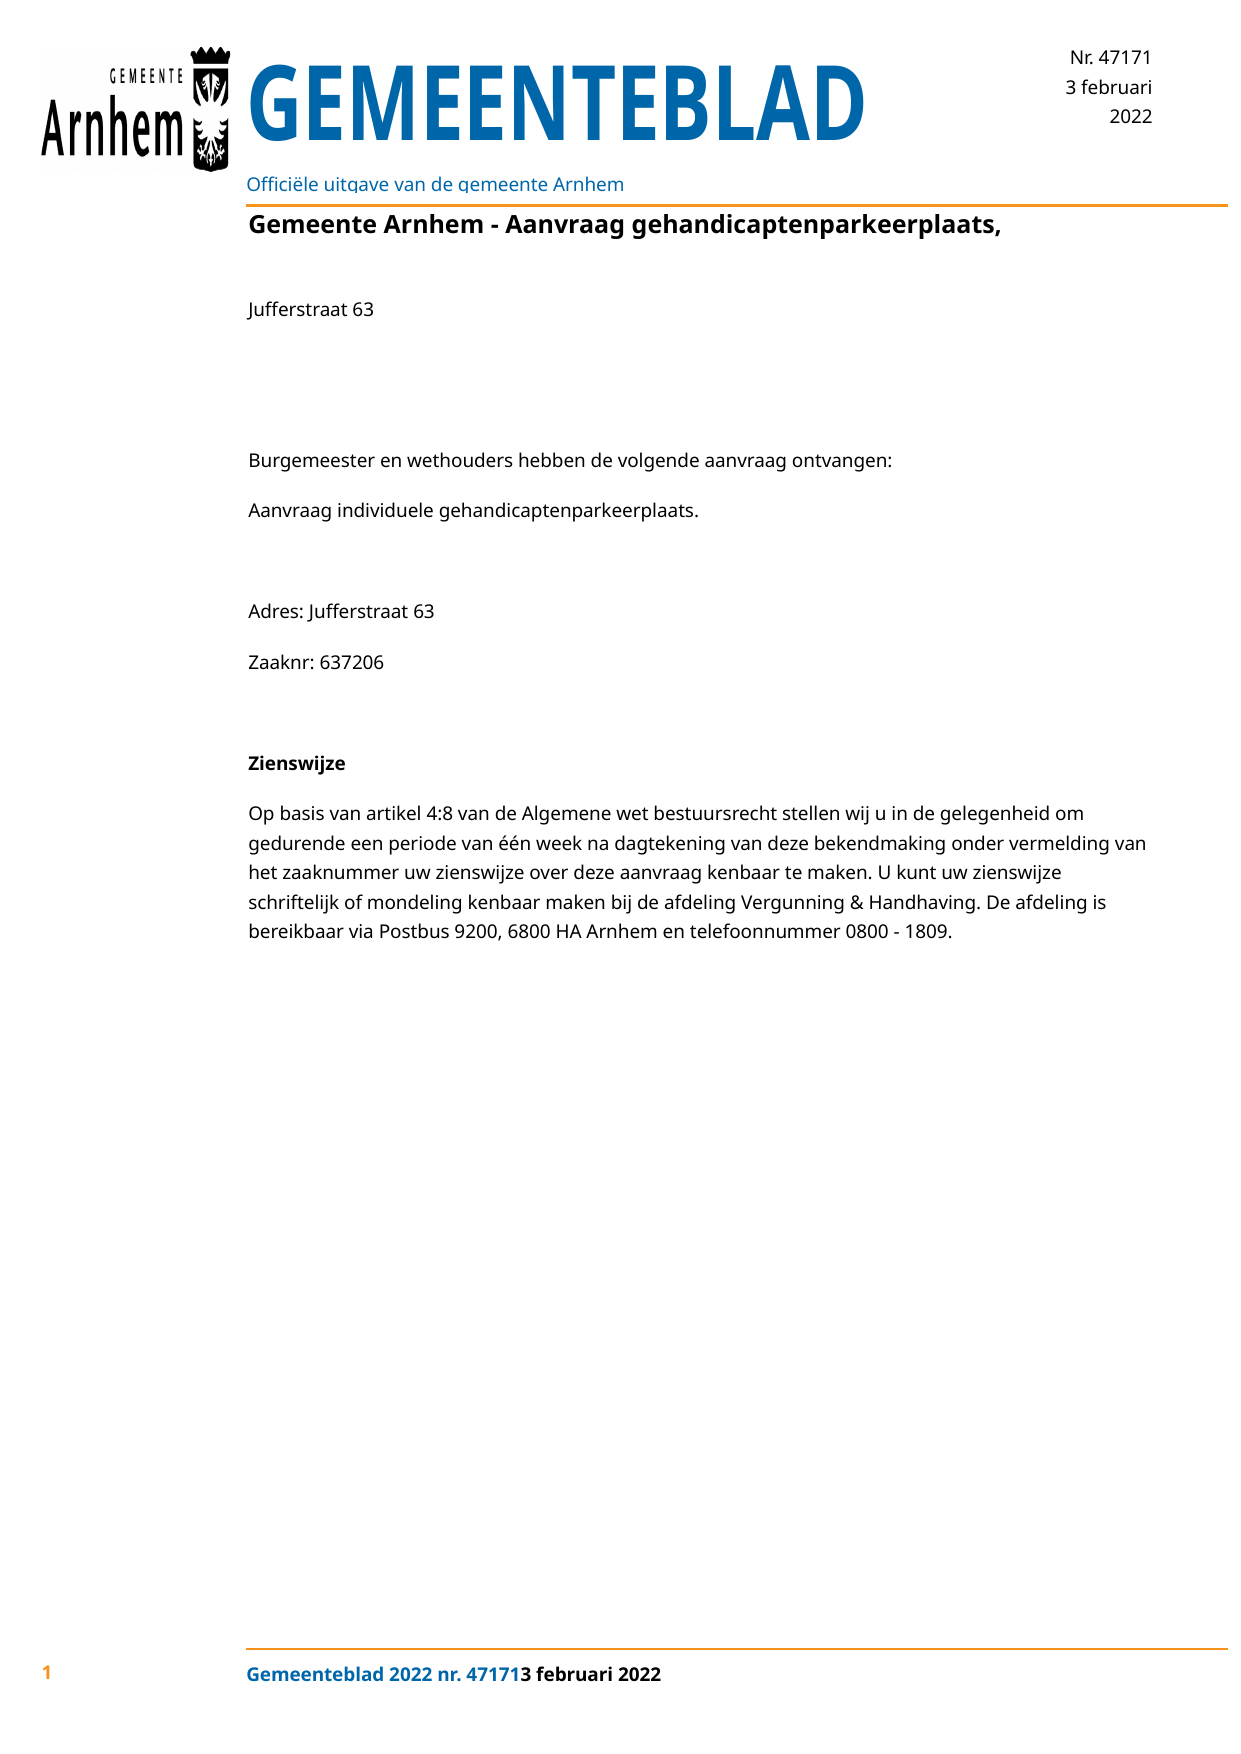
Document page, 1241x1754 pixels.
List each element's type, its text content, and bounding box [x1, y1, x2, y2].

text Burgemeester en wethouders hebben de volgende aanvraag ontvangen: [248, 447, 1152, 473]
picture [41, 47, 231, 172]
text Adres: Jufferstraat 63 [248, 598, 1152, 624]
text Zaaknr: 637206 [248, 649, 1152, 675]
text Aanvraag individuele gehandicaptenparkeerplaats. [248, 498, 1152, 523]
text Zienswijze [248, 750, 1152, 776]
text Gemeente Arnhem - Aanvraag gehandicaptenparkeerplaats, [248, 207, 1152, 241]
text Jufferstraat 63 [248, 296, 1152, 322]
text Op basis van artikel 4:8 van de Algemene wet bestuursrecht stellen wij u in de gelegenheid om gedurende een periode van één week na dagtekening van deze bekendmaking onder vermelding van het zaaknummer uw zienswijze over deze aanvraag kenbaar te maken. U kunt uw zienswijze schriftelijk of mondeling kenbaar maken bij de afdeling Vergunning & Handhaving. De afdeling is bereikbaar via Postbus 9200, 6800 HA Arnhem en telefoonnummer 0800 - 1809. [248, 800, 1152, 944]
